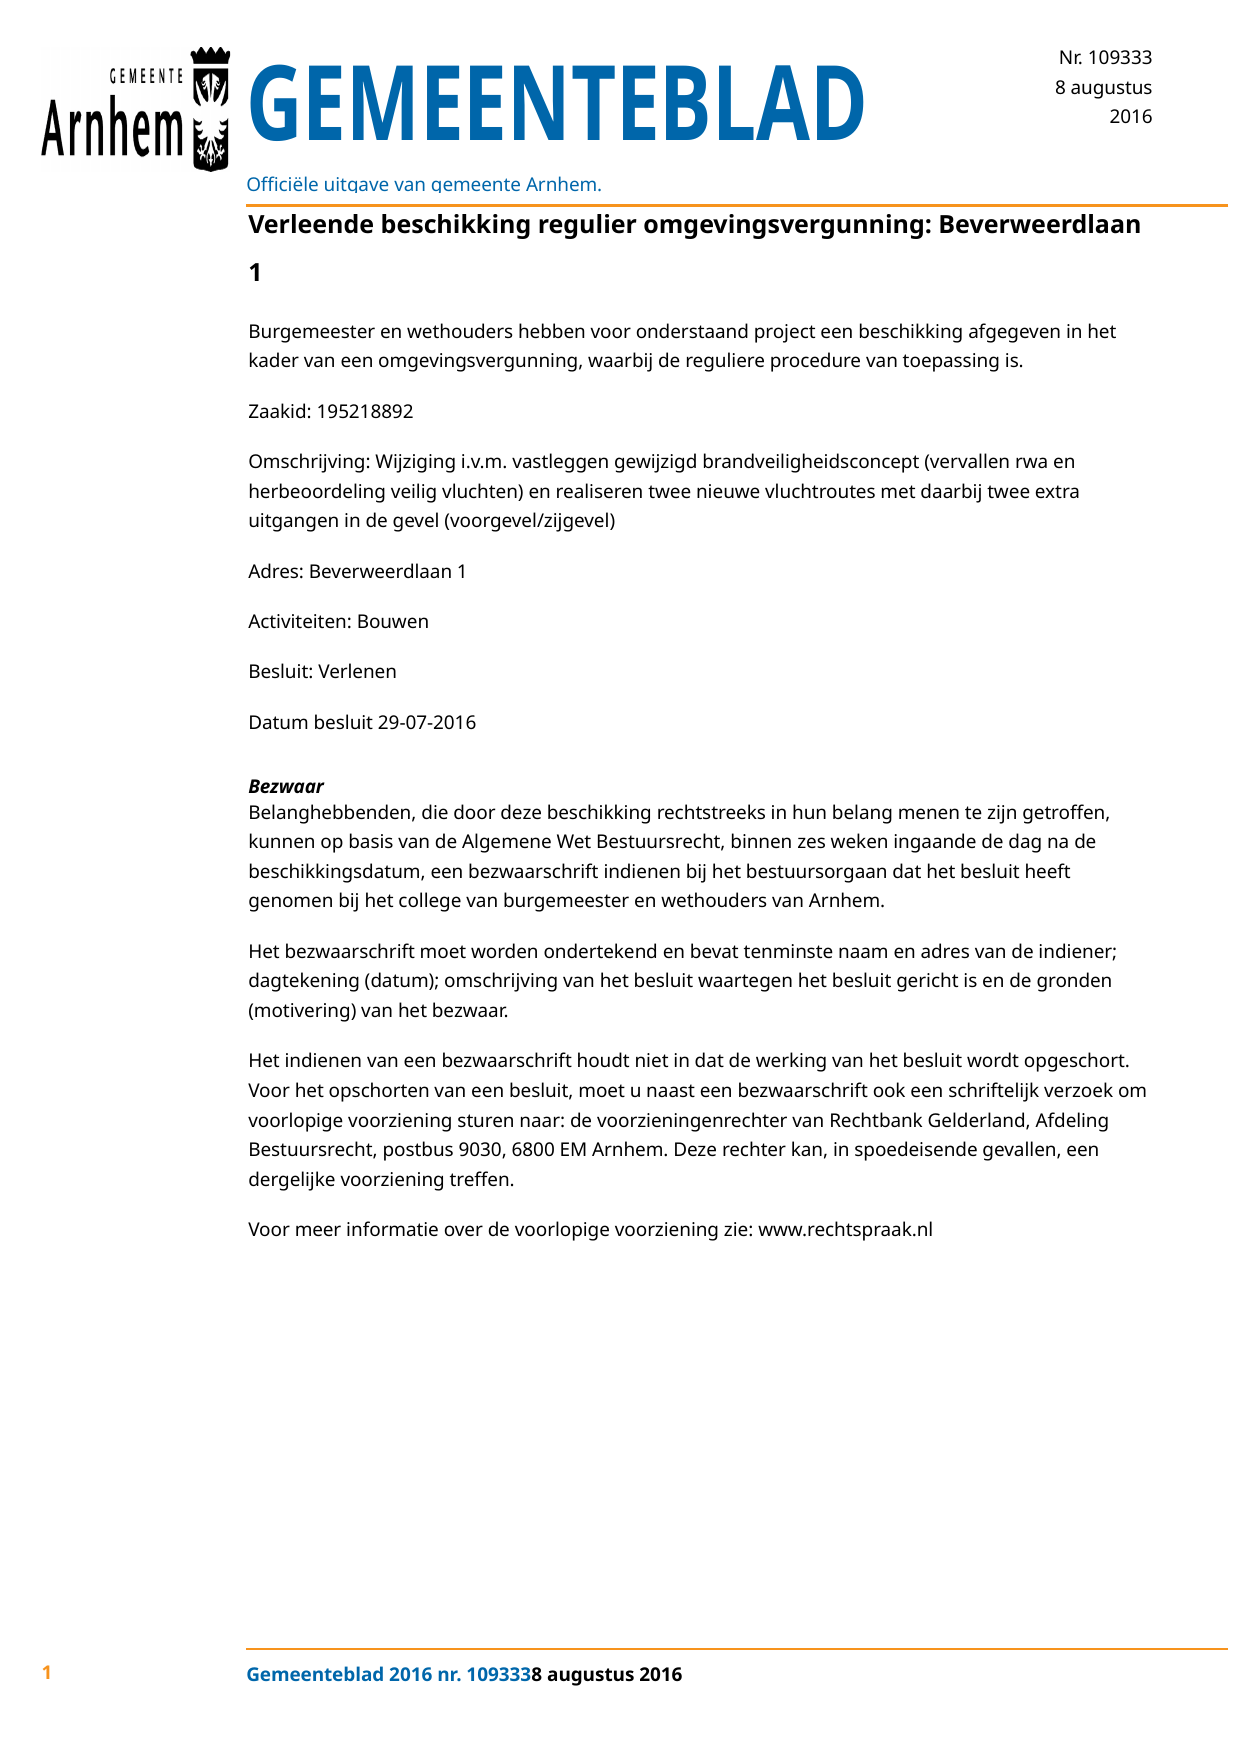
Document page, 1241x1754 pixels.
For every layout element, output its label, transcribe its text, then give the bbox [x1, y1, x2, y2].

text Datum besluit 29-07-2016 [248, 709, 1152, 735]
text Verleende beschikking regulier omgevingsvergunning: Beverweerdlaan 1 [248, 207, 1152, 288]
text Besluit: Verlenen [248, 659, 1152, 684]
text Belanghebbenden, die door deze beschikking rechtstreeks in hun belang menen te zijn getroffen, kunnen op basis van de Algemene Wet Bestuursrecht, binnen zes weken ingaande de dag na de beschikkingsdatum, een bezwaarschrift indienen bij het bestuursorgaan dat het besluit heeft genomen bij het college van burgemeester en wethouders van Arnhem. [248, 799, 1152, 913]
text Voor meer informatie over de voorlopige voorziening zie: www.rechtspraak.nl [248, 1216, 1152, 1242]
text Omschrijving: Wijziging i.v.m. vastleggen gewijzigd brandveiligheidsconcept (vervallen rwa en herbeoordeling veilig vluchten) en realiseren twee nieuwe vluchtroutes met daarbij twee extra uitgangen in de gevel (voorgevel/zijgevel) [248, 448, 1152, 533]
text Adres: Beverweerdlaan 1 [248, 558, 1152, 584]
picture [41, 47, 231, 172]
text Bezwaar [248, 773, 1152, 799]
text Burgemeester en wethouders hebben voor onderstaand project een beschikking afgegeven in het kader van een omgevingsvergunning, waarbij de reguliere procedure van toepassing is. [248, 318, 1152, 373]
text Activiteiten: Bouwen [248, 608, 1152, 634]
text Het bezwaarschrift moet worden ondertekend en bevat tenminste naam en adres van de indiener; dagtekening (datum); omschrijving van het besluit waartegen het besluit gericht is en de gronden (motivering) van het bezwaar. [248, 938, 1152, 1023]
text Zaakid: 195218892 [248, 398, 1152, 424]
text Het indienen van een bezwaarschrift houdt niet in dat de werking van het besluit wordt opgeschort. Voor het opschorten van een besluit, moet u naast een bezwaarschrift ook een schriftelijk verzoek om voorlopige voorziening sturen naar: de voorzieningenrechter van Rechtbank Gelderland, Afdeling Bestuursrecht, postbus 9030, 6800 EM Arnhem. Deze rechter kan, in spoedeisende gevallen, een dergelijke voorziening treffen. [248, 1048, 1152, 1192]
